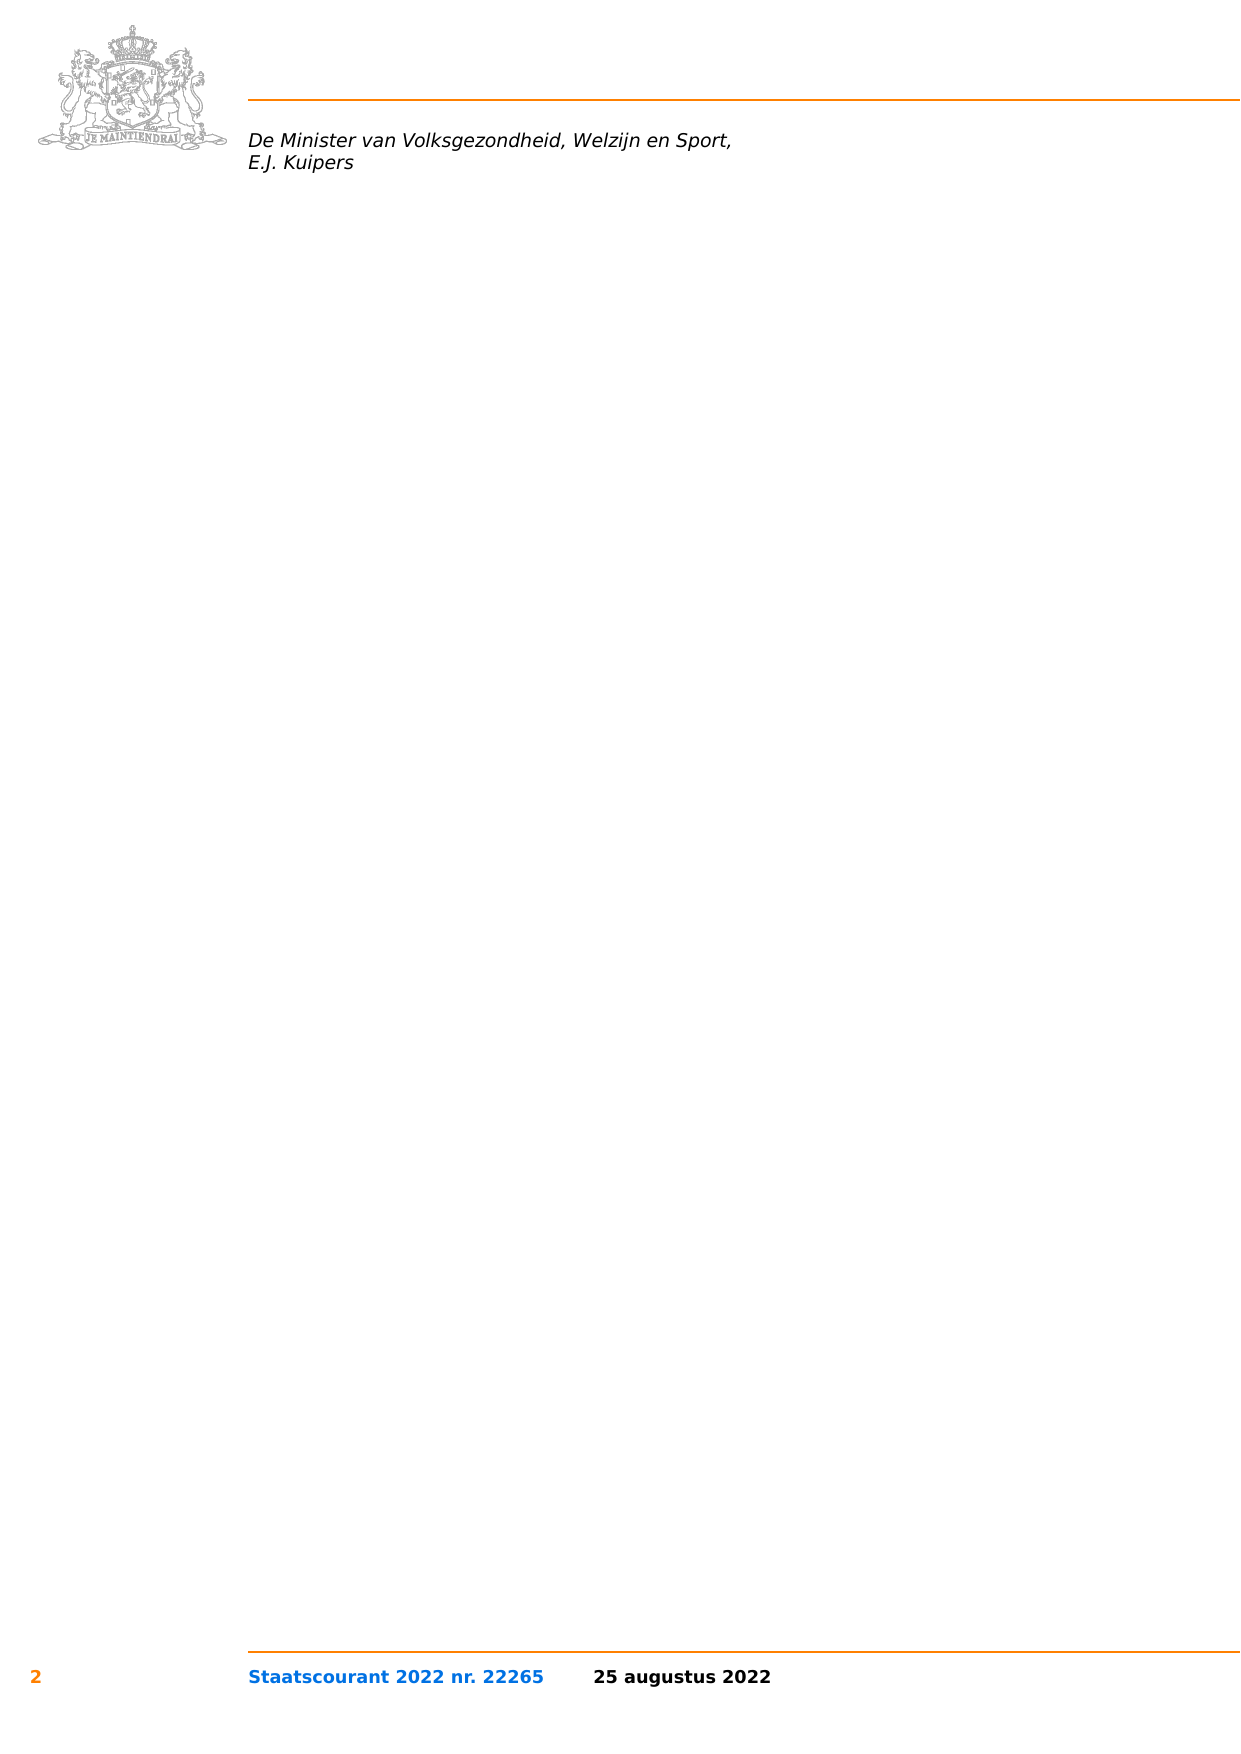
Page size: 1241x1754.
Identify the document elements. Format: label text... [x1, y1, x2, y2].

text De Minister van Volksgezondheid, Welzijn en Sport, E.J. Kuipers [248, 130, 1163, 174]
picture [38, 25, 227, 150]
